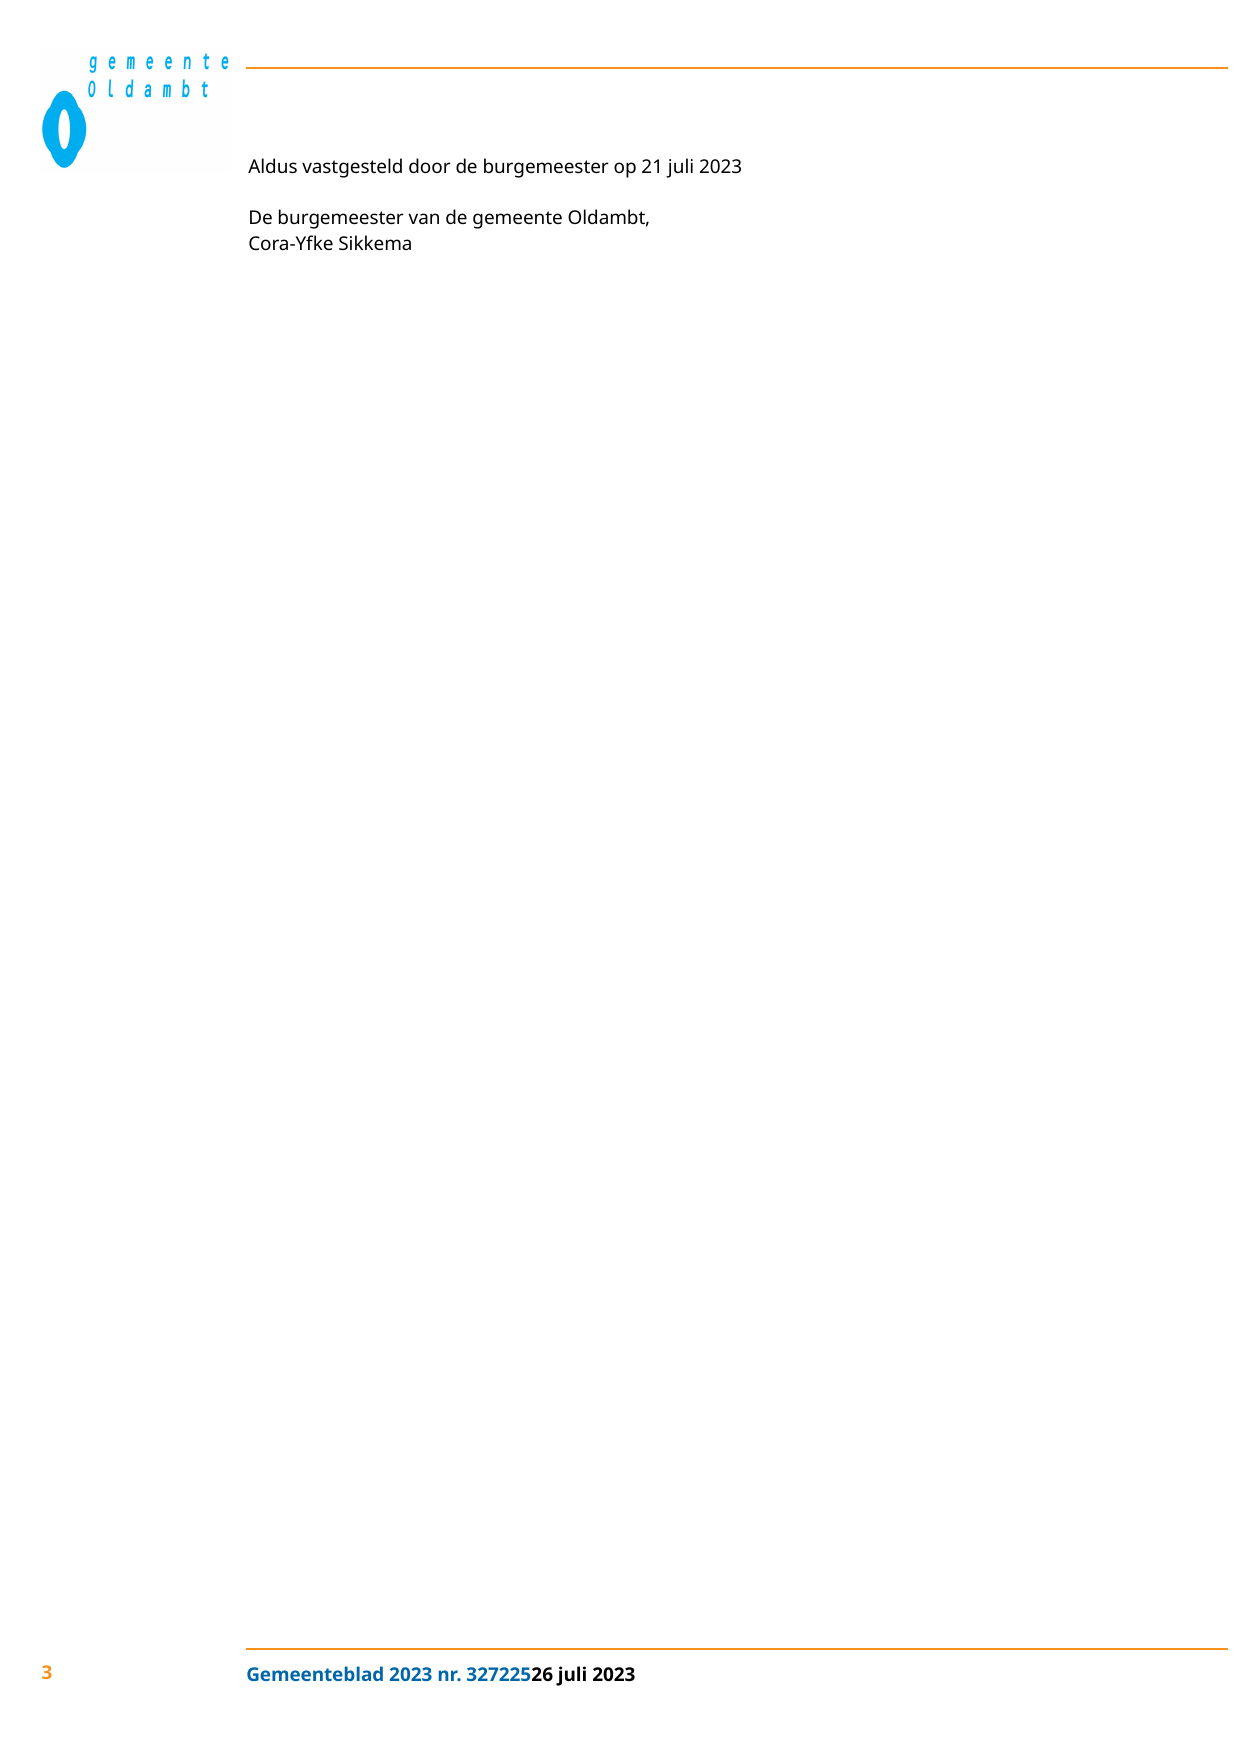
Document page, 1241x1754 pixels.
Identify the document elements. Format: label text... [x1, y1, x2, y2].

picture [41, 47, 231, 172]
text Aldus vastgesteld door de burgemeester op 21 juli 2023 [248, 153, 1152, 178]
text Cora-Yfke Sikkema [248, 230, 1152, 256]
text De burgemeester van de gemeente Oldambt, [248, 204, 1152, 230]
